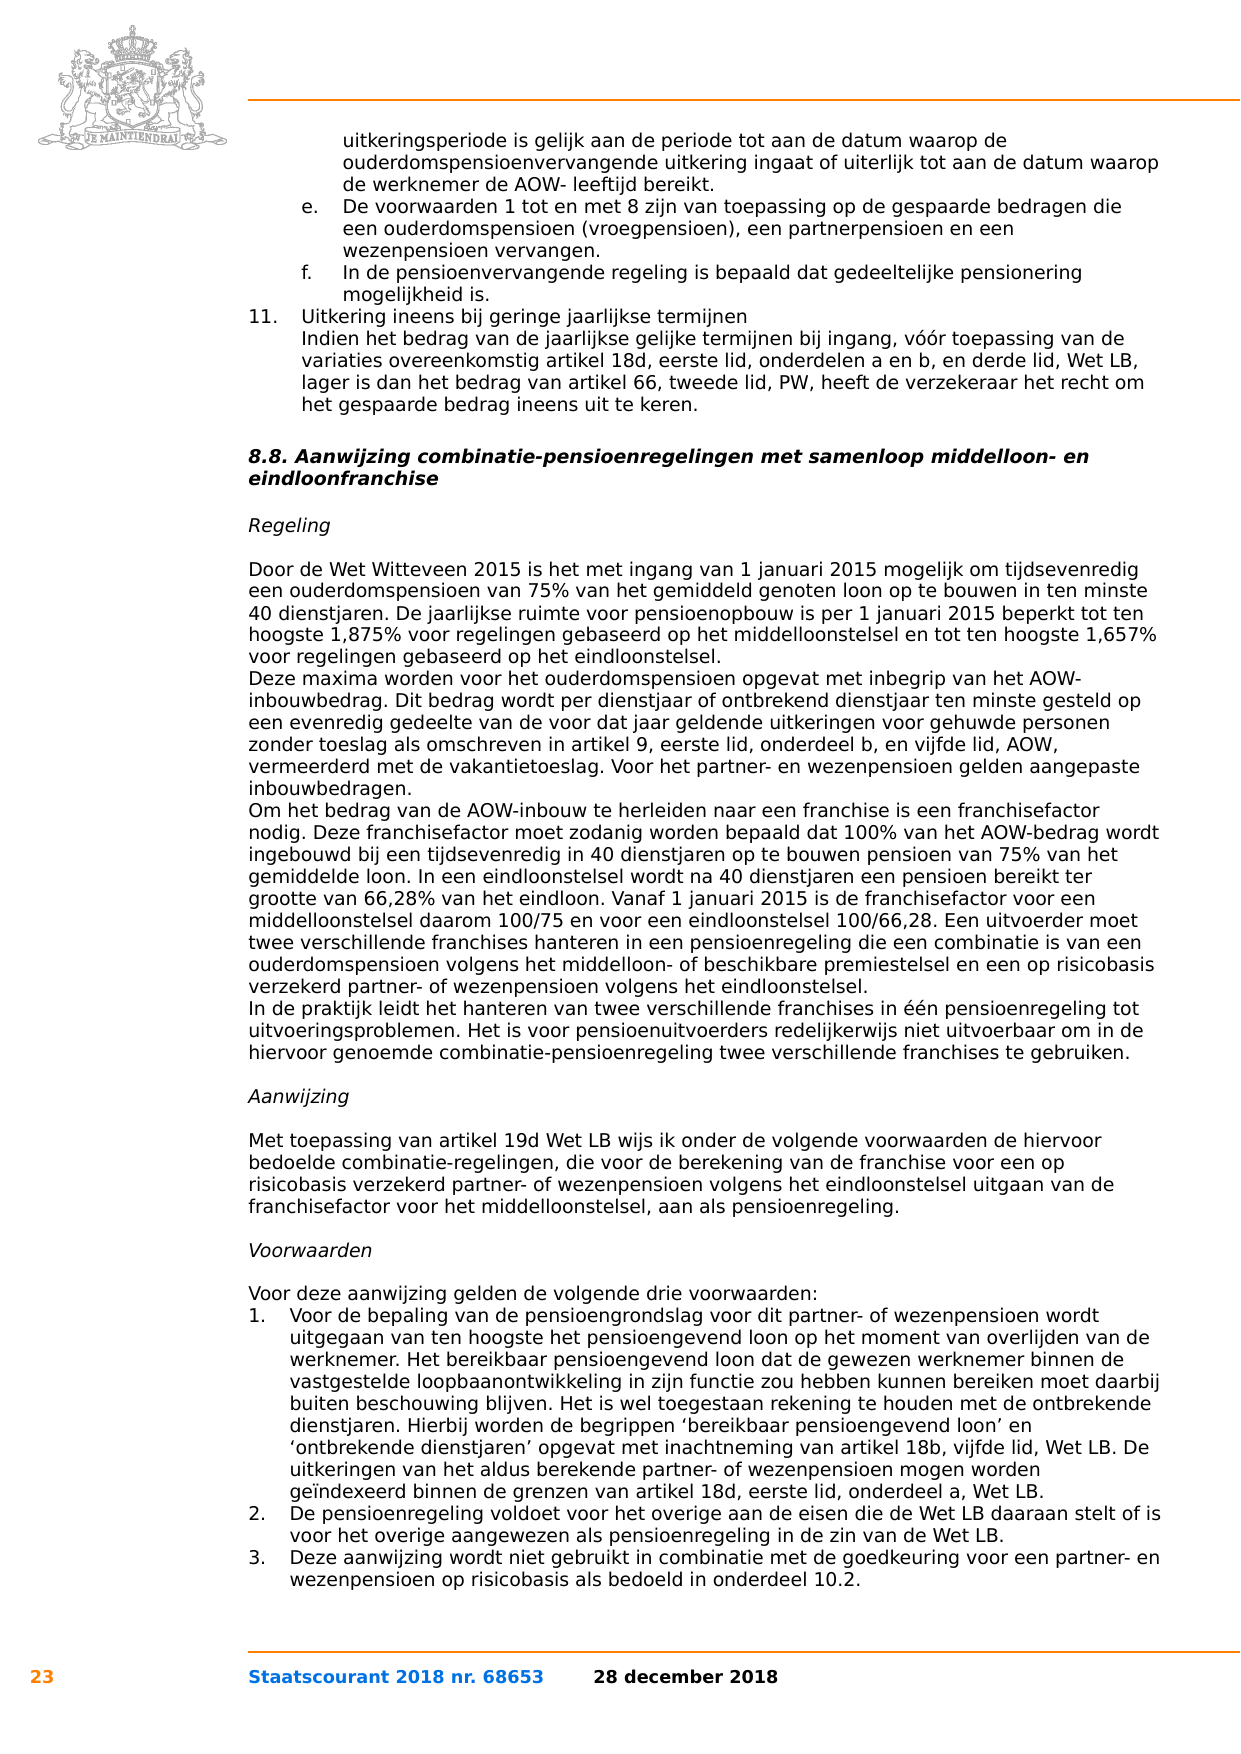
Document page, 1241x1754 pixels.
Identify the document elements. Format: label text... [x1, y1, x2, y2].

text Indien het bedrag van de jaarlijkse gelijke termijnen bij ingang, vóór toepassing van de variaties overeenkomstig artikel 18d, eerste lid, onderdelen a en b, en derde lid, Wet LB, lager is dan het bedrag van artikel 66, tweede lid, PW, heeft de verzekeraar het recht om het gespaarde bedrag ineens uit te keren. [301, 328, 1163, 416]
subtitle Voorwaarden [248, 1239, 1163, 1261]
subtitle 8.8. Aanwijzing combinatie-pensioenregelingen met samenloop middelloon- en eindloonfranchise [248, 446, 1163, 489]
text 1. Voor de bepaling van de pensioengrondslag voor dit partner- of wezenpensioen wordt uitgegaan van ten hoogste het pensioengevend loon op het moment van overlijden van de werknemer. Het bereikbaar pensioengevend loon dat de gewezen werknemer binnen de vastgestelde loopbaanontwikkeling in zijn functie zou hebben kunnen bereiken moet daarbij buiten beschouwing blijven. Het is wel toegestaan rekening te houden met de ontbrekende dienstjaren. Hierbij worden de begrippen ‘bereikbaar pensioengevend loon’ en ‘ontbrekende dienstjaren’ opgevat met inachtneming van artikel 18b, vijfde lid, Wet LB. De uitkeringen van het aldus berekende partner- of wezenpensioen mogen worden geïndexeerd binnen de grenzen van artikel 18d, eerste lid, onderdeel a, Wet LB. [248, 1305, 1163, 1503]
text In de praktijk leidt het hanteren van twee verschillende franchises in één pensioenregeling tot uitvoeringsproblemen. Het is voor pensioenuitvoerders redelijkerwijs niet uitvoerbaar om in de hiervoor genoemde combinatie-pensioenregeling twee verschillende franchises te gebruiken. [248, 998, 1163, 1064]
text Deze maxima worden voor het ouderdomspensioen opgevat met inbegrip van het AOW-inbouwbedrag. Dit bedrag wordt per dienstjaar of ontbrekend dienstjaar ten minste gesteld op een evenredig gedeelte van de voor dat jaar geldende uitkeringen voor gehuwde personen zonder toeslag als omschreven in artikel 9, eerste lid, onderdeel b, en vijfde lid, AOW, vermeerderd met de vakantietoeslag. Voor het partner- en wezenpensioen gelden aangepaste inbouwbedragen. [248, 668, 1163, 800]
text Voor deze aanwijzing gelden de volgende drie voorwaarden: [248, 1283, 1163, 1305]
subtitle Aanwijzing [248, 1086, 1163, 1108]
text Om het bedrag van de AOW-inbouw te herleiden naar een franchise is een franchisefactor nodig. Deze franchisefactor moet zodanig worden bepaald dat 100% van het AOW-bedrag wordt ingebouwd bij een tijdsevenredig in 40 dienstjaren op te bouwen pensioen van 75% van het gemiddelde loon. In een eindloonstelsel wordt na 40 dienstjaren een pensioen bereikt ter grootte van 66,28% van het eindloon. Vanaf 1 januari 2015 is de franchisefactor voor een middelloonstelsel daarom 100/75 en voor een eindloonstelsel 100/66,28. Een uitvoerder moet twee verschillende franchises hanteren in een pensioenregeling die een combinatie is van een ouderdomspensioen volgens het middelloon- of beschikbare premiestelsel en een op risicobasis verzekerd partner- of wezenpensioen volgens het eindloonstelsel. [248, 800, 1163, 998]
text f. In de pensioenvervangende regeling is bepaald dat gedeeltelijke pensionering mogelijkheid is. [301, 262, 1163, 306]
text Door de Wet Witteveen 2015 is het met ingang van 1 januari 2015 mogelijk om tijdsevenredig een ouderdomspensioen van 75% van het gemiddeld genoten loon op te bouwen in ten minste 40 dienstjaren. De jaarlijkse ruimte voor pensioenopbouw is per 1 januari 2015 beperkt tot ten hoogste 1,875% voor regelingen gebaseerd op het middelloonstelsel en tot ten hoogste 1,657% voor regelingen gebaseerd op het eindloonstelsel. [248, 558, 1163, 668]
text e. De voorwaarden 1 tot en met 8 zijn van toepassing op de gespaarde bedragen die een ouderdomspensioen (vroegpensioen), een partnerpensioen en een wezenpensioen vervangen. [301, 196, 1163, 262]
text 3. Deze aanwijzing wordt niet gebruikt in combinatie met de goedkeuring voor een partner- en wezenpensioen op risicobasis als bedoeld in onderdeel 10.2. [248, 1547, 1163, 1591]
picture [38, 25, 227, 150]
text 11. Uitkering ineens bij geringe jaarlijkse termijnen [248, 306, 1163, 328]
text 2. De pensioenregeling voldoet voor het overige aan de eisen die de Wet LB daaraan stelt of is voor het overige aangewezen als pensioenregeling in de zin van de Wet LB. [248, 1503, 1163, 1547]
subtitle Regeling [248, 514, 1163, 537]
text uitkeringsperiode is gelijk aan de periode tot aan de datum waarop de ouderdomspensioenvervangende uitkering ingaat of uiterlijk tot aan de datum waarop de werknemer de AOW- leeftijd bereikt. [301, 130, 1163, 196]
text Met toepassing van artikel 19d Wet LB wijs ik onder de volgende voorwaarden de hiervoor bedoelde combinatie-regelingen, die voor de berekening van de franchise voor een op risicobasis verzekerd partner- of wezenpensioen volgens het eindloonstelsel uitgaan van de franchisefactor voor het middelloonstelsel, aan als pensioenregeling. [248, 1130, 1163, 1218]
